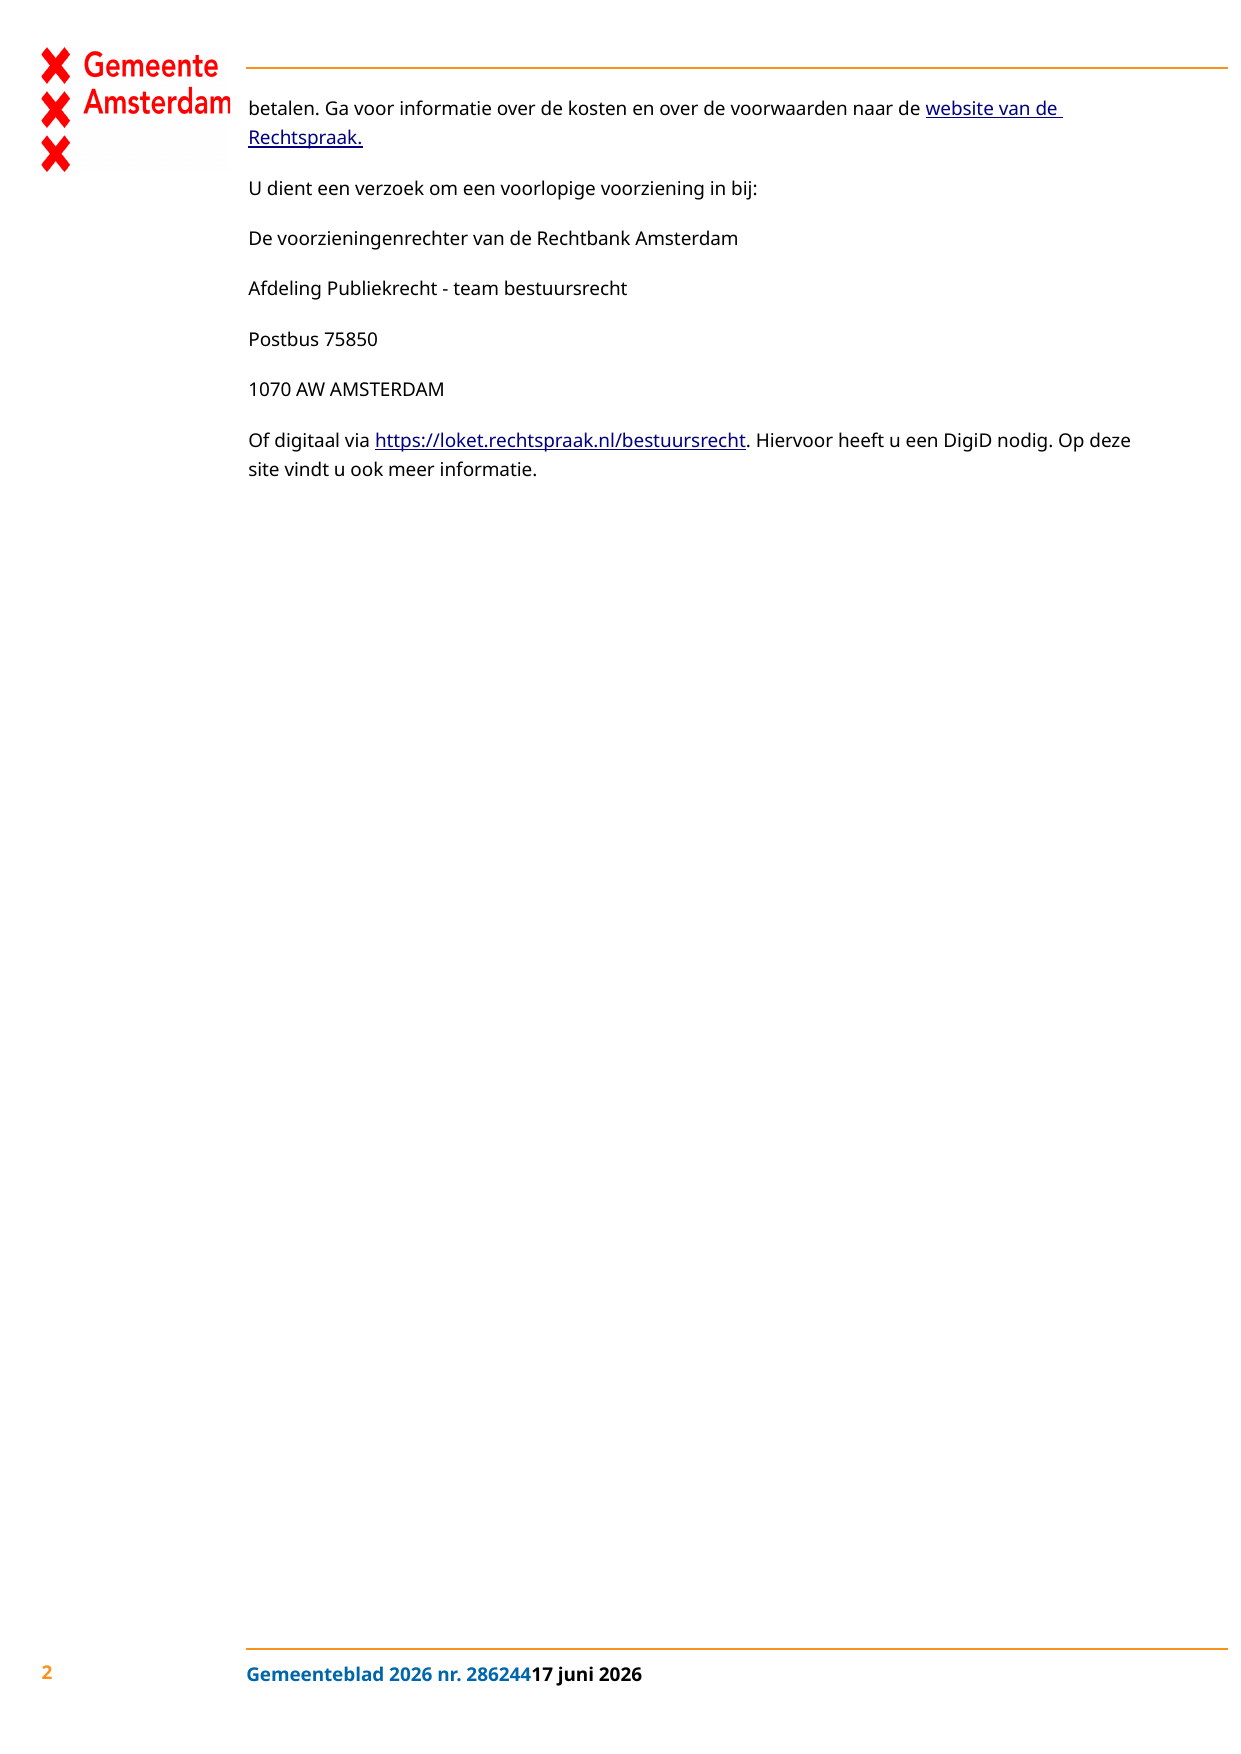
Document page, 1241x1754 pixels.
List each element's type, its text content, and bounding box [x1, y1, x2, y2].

text De voorzieningenrechter van de Rechtbank Amsterdam [248, 225, 1152, 251]
picture [41, 47, 231, 172]
text U dient een verzoek om een voorlopige voorziening in bij: [248, 175, 1152, 201]
text Afdeling Publiekrecht - team bestuursrecht [248, 276, 1152, 301]
text Postbus 75850 [248, 326, 1152, 352]
text Of digitaal via https://loket.rechtspraak.nl/bestuursrecht. Hiervoor heeft u een DigiD nodig. Op deze site vindt u ook meer informatie. [248, 427, 1152, 482]
text betalen. Ga voor informatie over de kosten en over de voorwaarden naar de website van de Rechtspraak. [248, 95, 1152, 150]
text 1070 AW AMSTERDAM [248, 376, 1152, 402]
